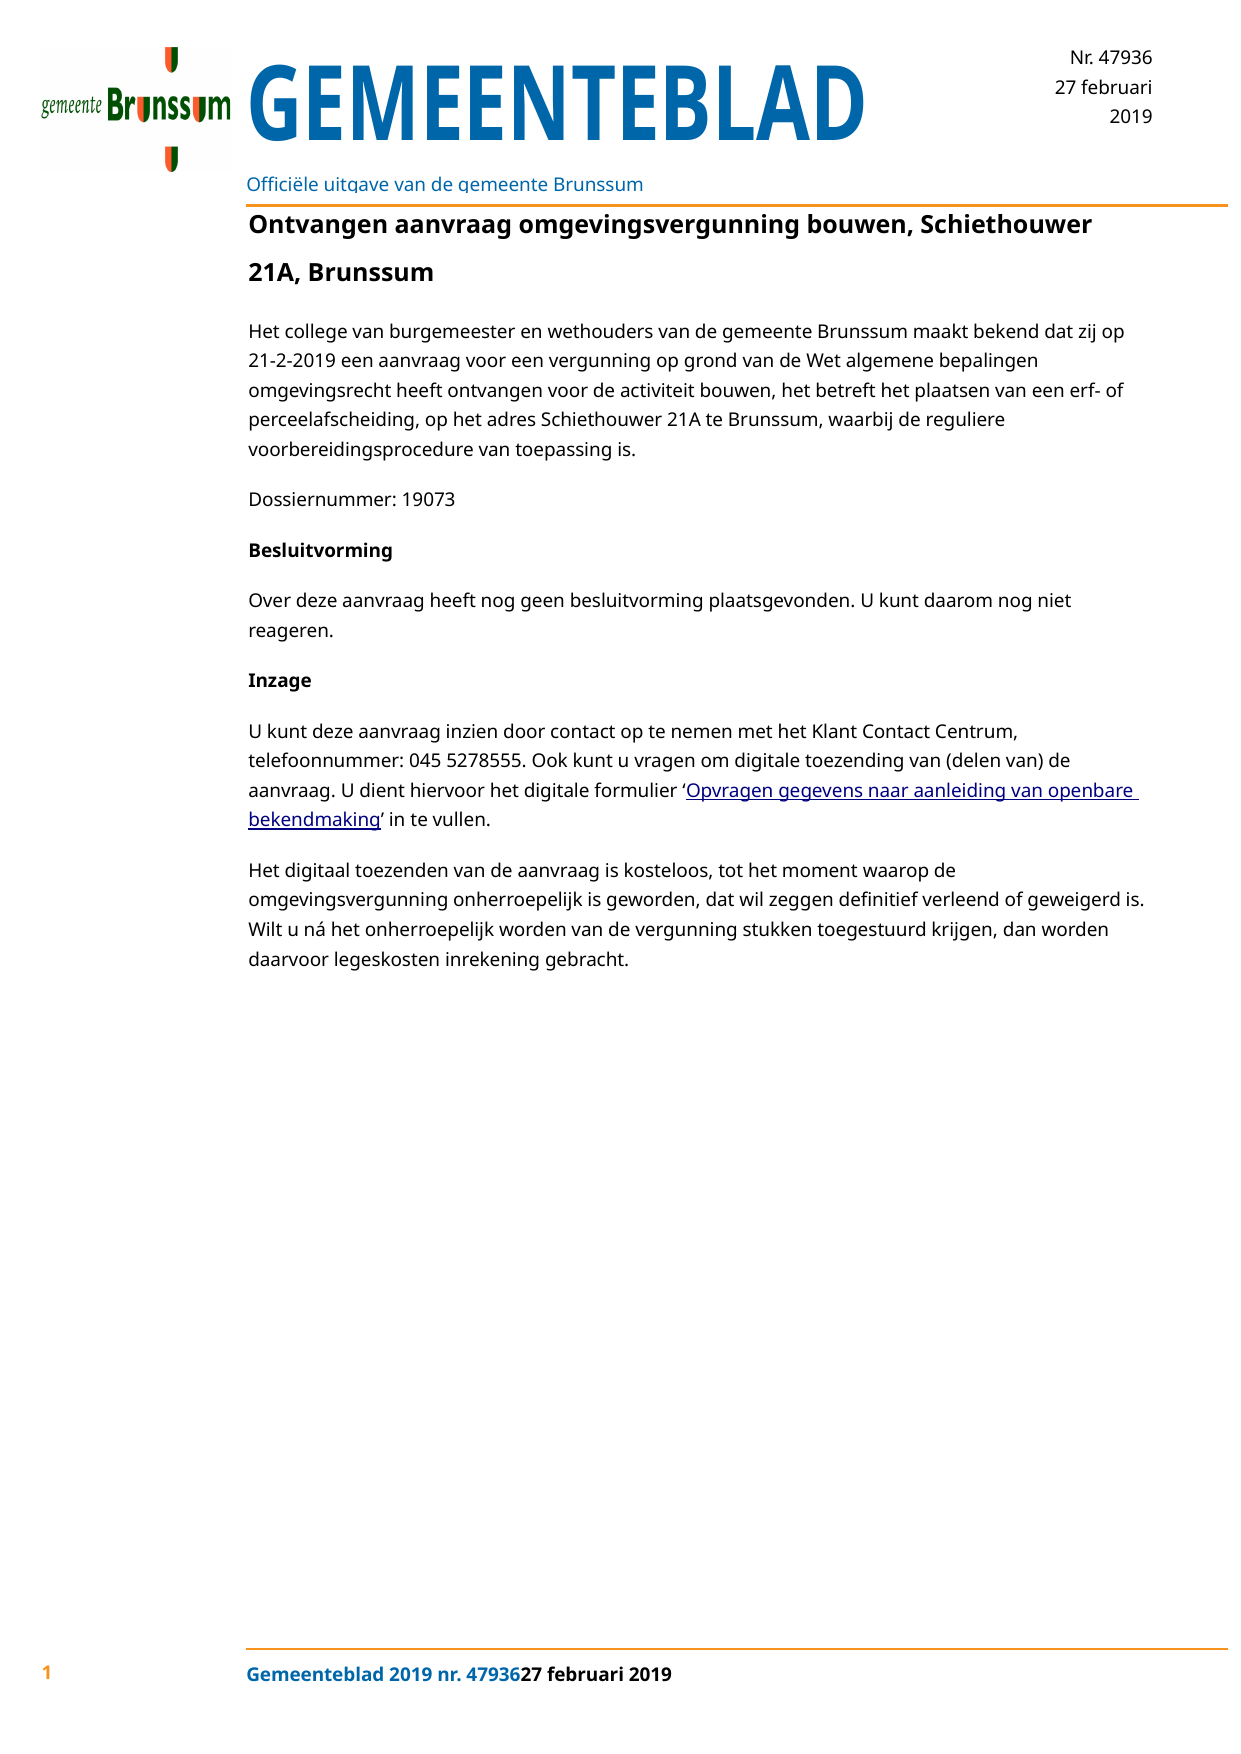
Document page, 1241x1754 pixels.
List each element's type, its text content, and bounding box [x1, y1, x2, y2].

text Ontvangen aanvraag omgevingsvergunning bouwen, Schiethouwer 21A, Brunssum [248, 207, 1152, 288]
text Het college van burgemeester en wethouders van de gemeente Brunssum maakt bekend dat zij op 21-2-2019 een aanvraag voor een vergunning op grond van de Wet algemene bepalingen omgevingsrecht heeft ontvangen voor de activiteit bouwen, het betreft het plaatsen van een erf- of perceelafscheiding, op het adres Schiethouwer 21A te Brunssum, waarbij de reguliere voorbereidingsprocedure van toepassing is. [248, 318, 1152, 462]
text U kunt deze aanvraag inzien door contact op te nemen met het Klant Contact Centrum, telefoonnummer: 045 5278555. Ook kunt u vragen om digitale toezending van (delen van) de aanvraag. U dient hiervoor het digitale formulier ‘Opvragen gegevens naar aanleiding van openbare bekendmaking’ in te vullen. [248, 718, 1152, 832]
text Over deze aanvraag heeft nog geen besluitvorming plaatsgevonden. U kunt daarom nog niet reageren. [248, 587, 1152, 643]
text Besluitvorming [248, 537, 1152, 563]
text Het digitaal toezenden van de aanvraag is kosteloos, tot het moment waarop de omgevingsvergunning onherroepelijk is geworden, dat wil zeggen definitief verleend of geweigerd is. Wilt u ná het onherroepelijk worden van de vergunning stukken toegestuurd krijgen, dan worden daarvoor legeskosten inrekening gebracht. [248, 857, 1152, 972]
text Inzage [248, 667, 1152, 693]
picture [41, 47, 231, 172]
text Dossiernummer: 19073 [248, 487, 1152, 512]
